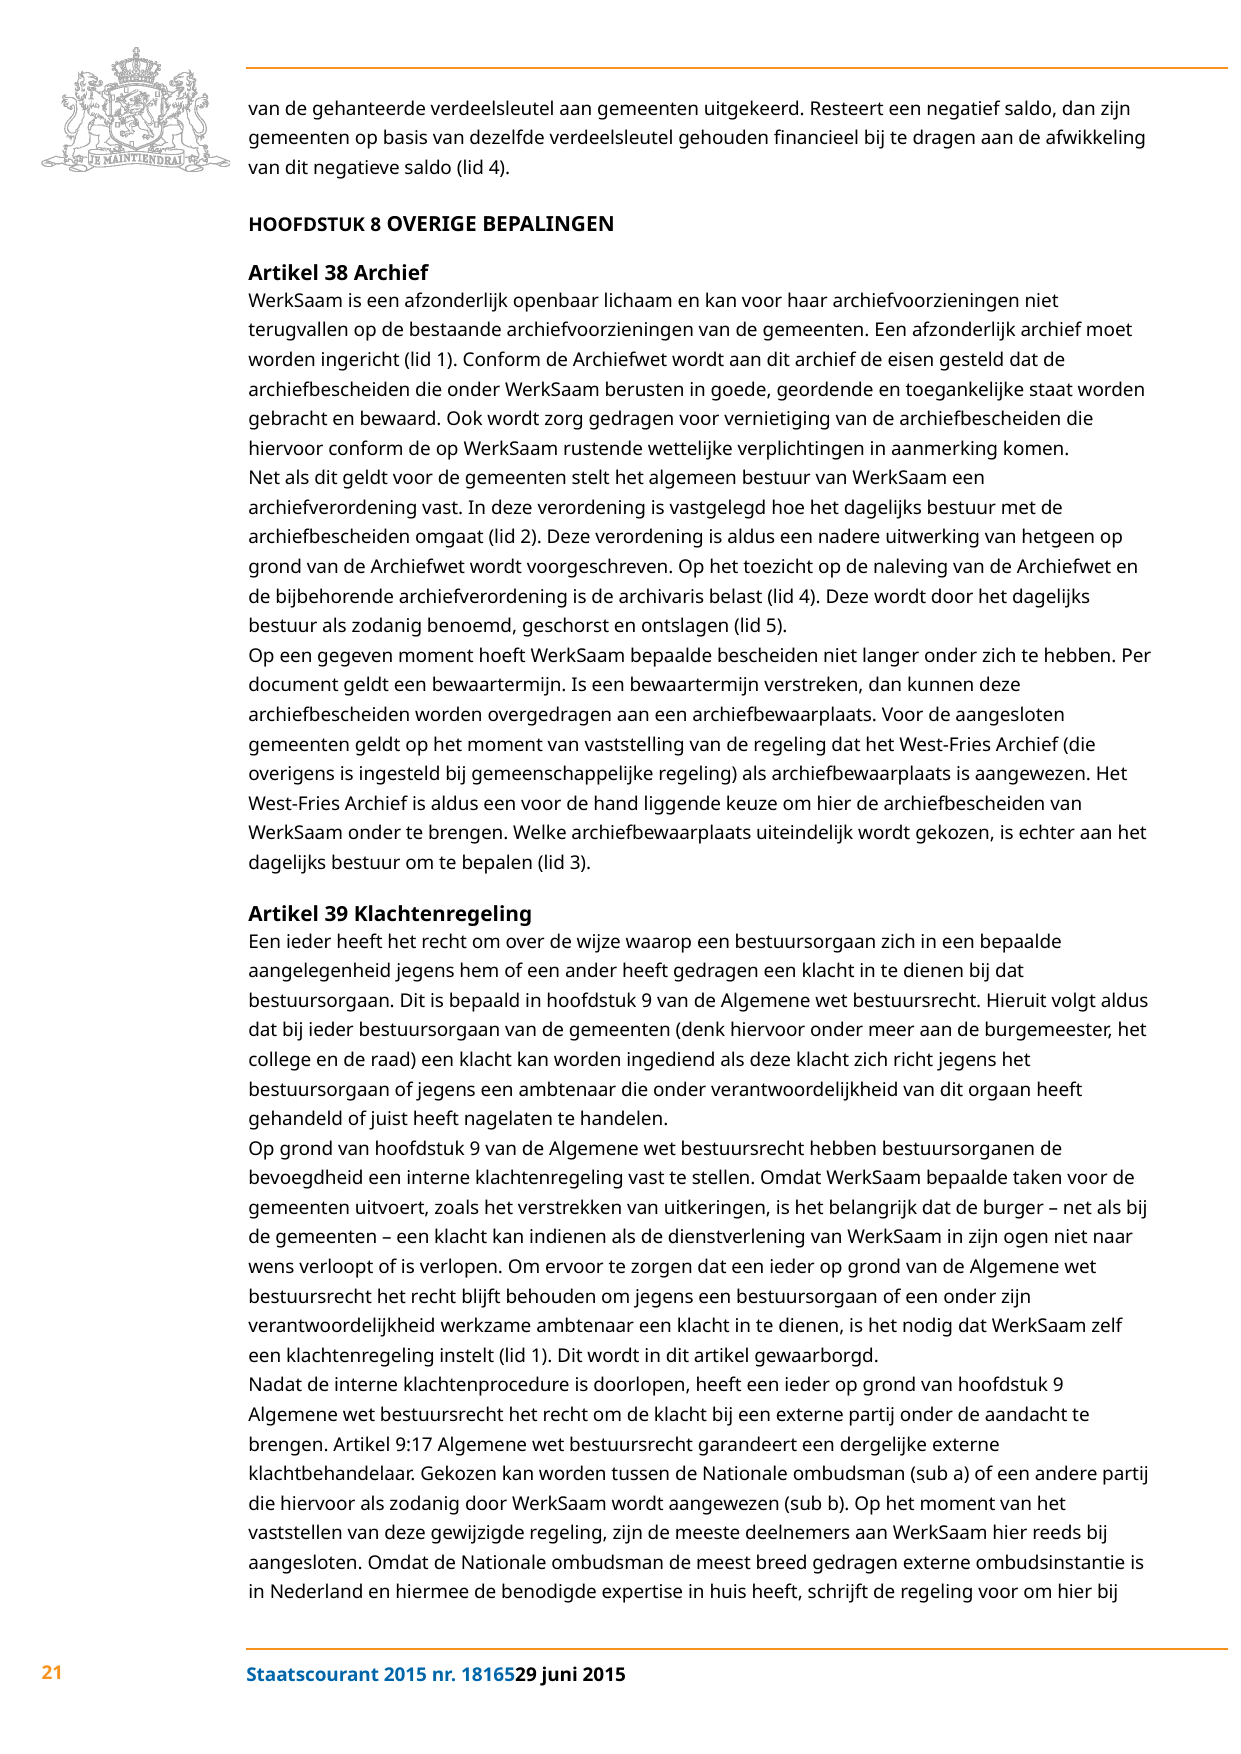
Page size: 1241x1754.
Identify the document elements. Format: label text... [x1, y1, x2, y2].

text Een ieder heeft het recht om over de wijze waarop een bestuursorgaan zich in een bepaalde aangelegenheid jegens hem of een ander heeft gedragen een klacht in te dienen bij dat bestuursorgaan. Dit is bepaald in hoofdstuk 9 van de Algemene wet bestuursrecht. Hieruit volgt aldus dat bij ieder bestuursorgaan van de gemeenten (denk hiervoor onder meer aan de burgemeester, het college en de raad) een klacht kan worden ingediend als deze klacht zich richt jegens het bestuursorgaan of jegens een ambtenaar die onder verantwoordelijkheid van dit orgaan heeft gehandeld of juist heeft nagelaten te handelen. [248, 928, 1152, 1131]
text Op een gegeven moment hoeft WerkSaam bepaalde bescheiden niet langer onder zich te hebben. Per document geldt een bewaartermijn. Is een bewaartermijn verstreken, dan kunnen deze archiefbescheiden worden overgedragen aan een archiefbewaarplaats. Voor de aangesloten gemeenten geldt op het moment van vaststelling van de regeling dat het West-Fries Archief (die overigens is ingesteld bij gemeenschappelijke regeling) als archiefbewaarplaats is aangewezen. Het West-Fries Archief is aldus een voor de hand liggende keuze om hier de archiefbescheiden van WerkSaam onder te brengen. Welke archiefbewaarplaats uiteindelijk wordt gekozen, is echter aan het dagelijks bestuur om te bepalen (lid 3). [248, 642, 1152, 875]
text Op grond van hoofdstuk 9 van de Algemene wet bestuursrecht hebben bestuursorganen de bevoegdheid een interne klachtenregeling vast te stellen. Omdat WerkSaam bepaalde taken voor de gemeenten uitvoert, zoals het verstrekken van uitkeringen, is het belangrijk dat de burger – net als bij de gemeenten – een klacht kan indienen als de dienstverlening van WerkSaam in zijn ogen niet naar wens verloopt of is verlopen. Om ervoor te zorgen dat een ieder op grond van de Algemene wet bestuursrecht het recht blijft behouden om jegens een bestuursorgaan of een onder zijn verantwoordelijkheid werkzame ambtenaar een klacht in te dienen, is het nodig dat WerkSaam zelf een klachtenregeling instelt (lid 1). Dit wordt in dit artikel gewaarborgd. [248, 1135, 1152, 1368]
text van de gehanteerde verdeelsleutel aan gemeenten uitgekeerd. Resteert een negatief saldo, dan zijn gemeenten op basis van dezelfde verdeelsleutel gehouden financieel bij te dragen aan de afwikkeling van dit negatieve saldo (lid 4). [248, 95, 1152, 180]
text HOOFDSTUK 8 OVERIGE BEPALINGEN [248, 209, 1152, 238]
text WerkSaam is een afzonderlijk openbaar lichaam en kan voor haar archiefvoorzieningen niet terugvallen op de bestaande archiefvoorzieningen van de gemeenten. Een afzonderlijk archief moet worden ingericht (lid 1). Conform de Archiefwet wordt aan dit archief de eisen gesteld dat de archiefbescheiden die onder WerkSaam berusten in goede, geordende en toegankelijke staat worden gebracht en bewaard. Ook wordt zorg gedragen voor vernietiging van de archiefbescheiden die hiervoor conform de op WerkSaam rustende wettelijke verplichtingen in aanmerking komen. [248, 287, 1152, 461]
picture [41, 47, 231, 172]
text Artikel 39 Klachtenregeling [248, 899, 1152, 928]
text Nadat de interne klachtenprocedure is doorlopen, heeft een ieder op grond van hoofdstuk 9 Algemene wet bestuursrecht het recht om de klacht bij een externe partij onder de aandacht te brengen. Artikel 9:17 Algemene wet bestuursrecht garandeert een dergelijke externe klachtbehandelaar. Gekozen kan worden tussen de Nationale ombudsman (sub a) of een andere partij die hiervoor als zodanig door WerkSaam wordt aangewezen (sub b). Op het moment van het vaststellen van deze gewijzigde regeling, zijn de meeste deelnemers aan WerkSaam hier reeds bij aangesloten. Omdat de Nationale ombudsman de meest breed gedragen externe ombudsinstantie is in Nederland en hiermee de benodigde expertise in huis heeft, schrijft de regeling voor om hier bij [248, 1372, 1152, 1604]
text Net als dit geldt voor de gemeenten stelt het algemeen bestuur van WerkSaam een archiefverordening vast. In deze verordening is vastgelegd hoe het dagelijks bestuur met de archiefbescheiden omgaat (lid 2). Deze verordening is aldus een nadere uitwerking van hetgeen op grond van de Archiefwet wordt voorgeschreven. Op het toezicht op de naleving van de Archiefwet en de bijbehorende archiefverordening is de archivaris belast (lid 4). Deze wordt door het dagelijks bestuur als zodanig benoemd, geschorst en ontslagen (lid 5). [248, 464, 1152, 638]
text Artikel 38 Archief [248, 258, 1152, 287]
